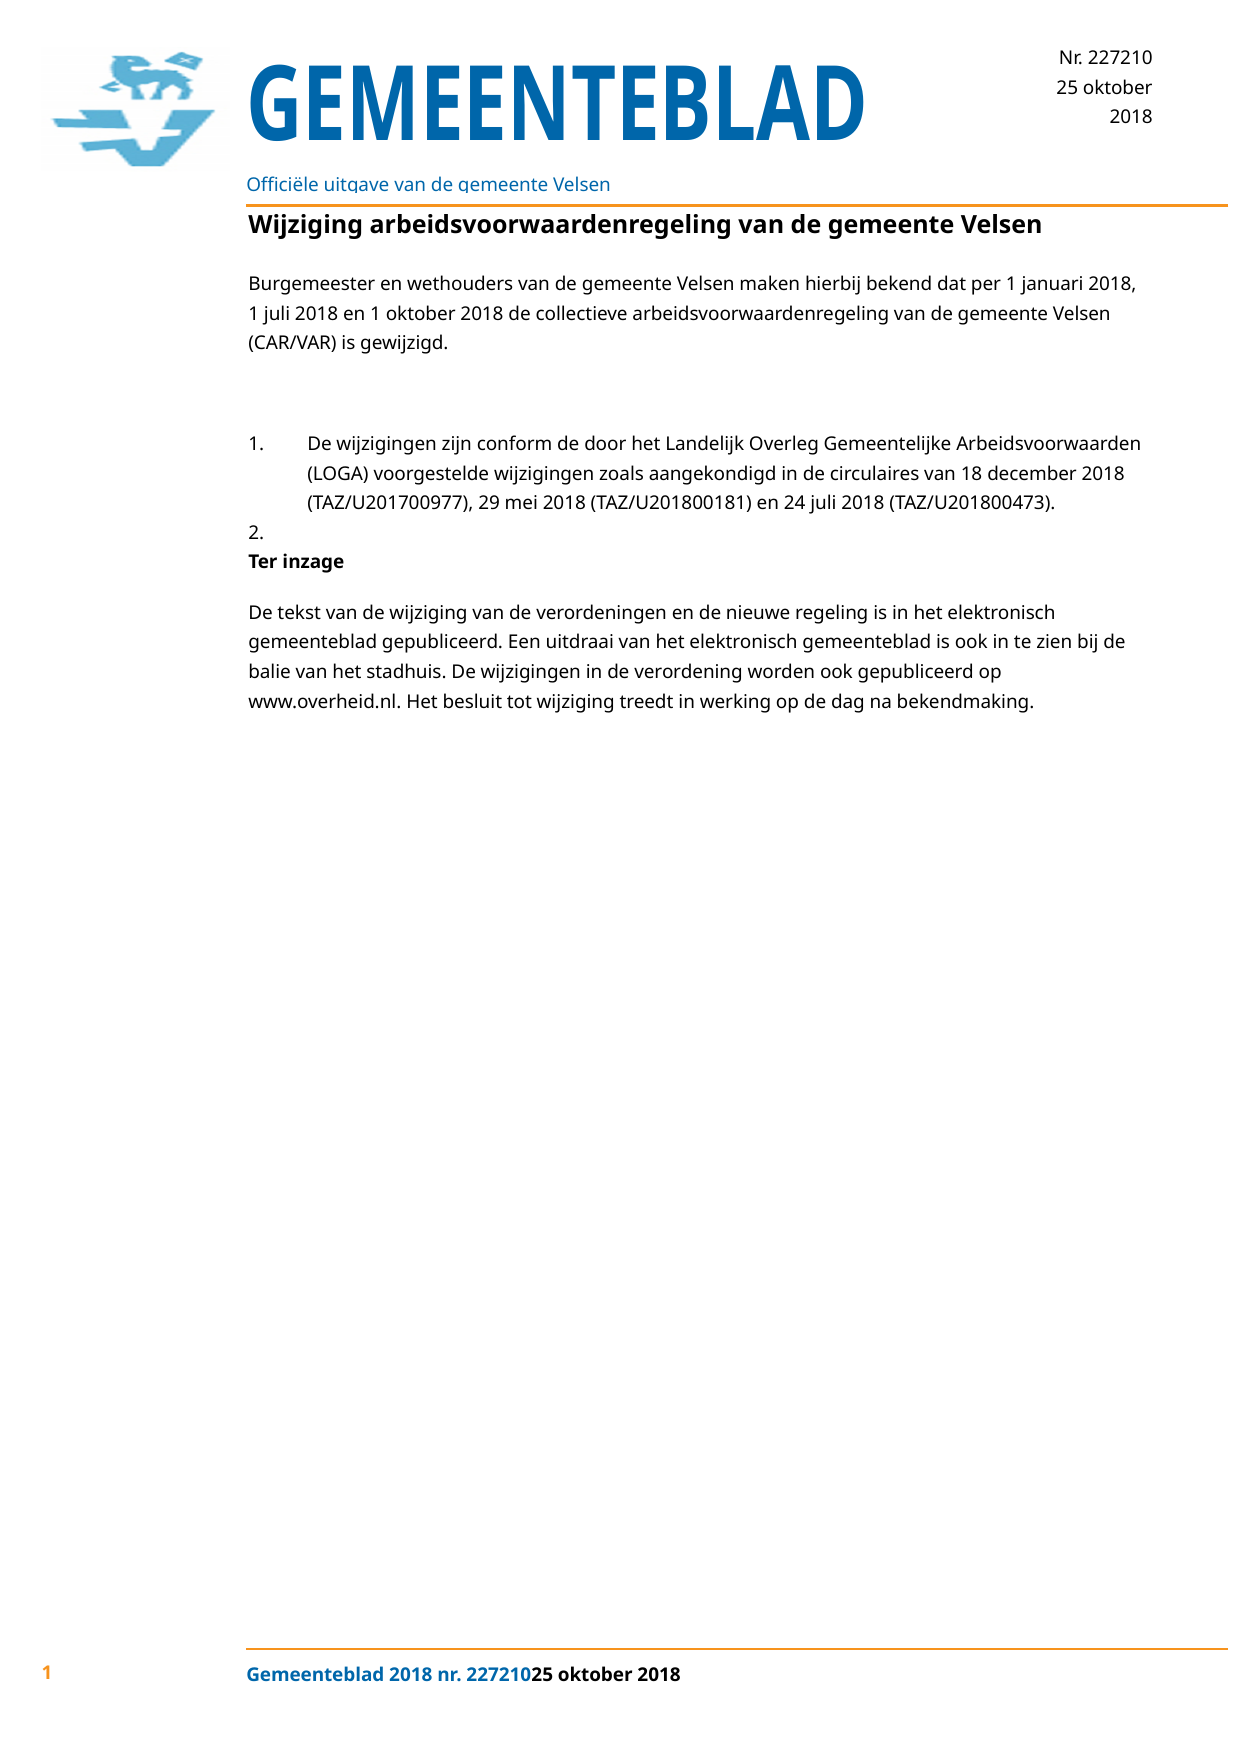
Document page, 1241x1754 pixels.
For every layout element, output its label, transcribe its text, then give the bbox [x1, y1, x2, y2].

picture [41, 47, 231, 172]
text Ter inzage [248, 549, 1152, 574]
list De wijzigingen zijn conform de door het Landelijk Overleg Gemeentelijke Arbeidsvoorwaarden (LOGA) voorgestelde wijzigingen zoals aangekondigd in de circulaires van 18 december 2018 (TAZ/U201700977), 29 mei 2018 (TAZ/U201800181) en 24 juli 2018 (TAZ/U201800473). [248, 430, 1152, 515]
text De tekst van de wijziging van de verordeningen en de nieuwe regeling is in het elektronisch gemeenteblad gepubliceerd. Een uitdraai van het elektronisch gemeenteblad is ook in te zien bij de balie van het stadhuis. De wijzigingen in de verordening worden ook gepubliceerd op www.overheid.nl. Het besluit tot wijziging treedt in werking op de dag na bekendmaking. [248, 599, 1152, 713]
text Wijziging arbeidsvoorwaardenregeling van de gemeente Velsen [248, 207, 1152, 241]
text Burgemeester en wethouders van de gemeente Velsen maken hierbij bekend dat per 1 januari 2018, 1 juli 2018 en 1 oktober 2018 de collectieve arbeidsvoorwaardenregeling van de gemeente Velsen (CAR/VAR) is gewijzigd. [248, 270, 1152, 355]
